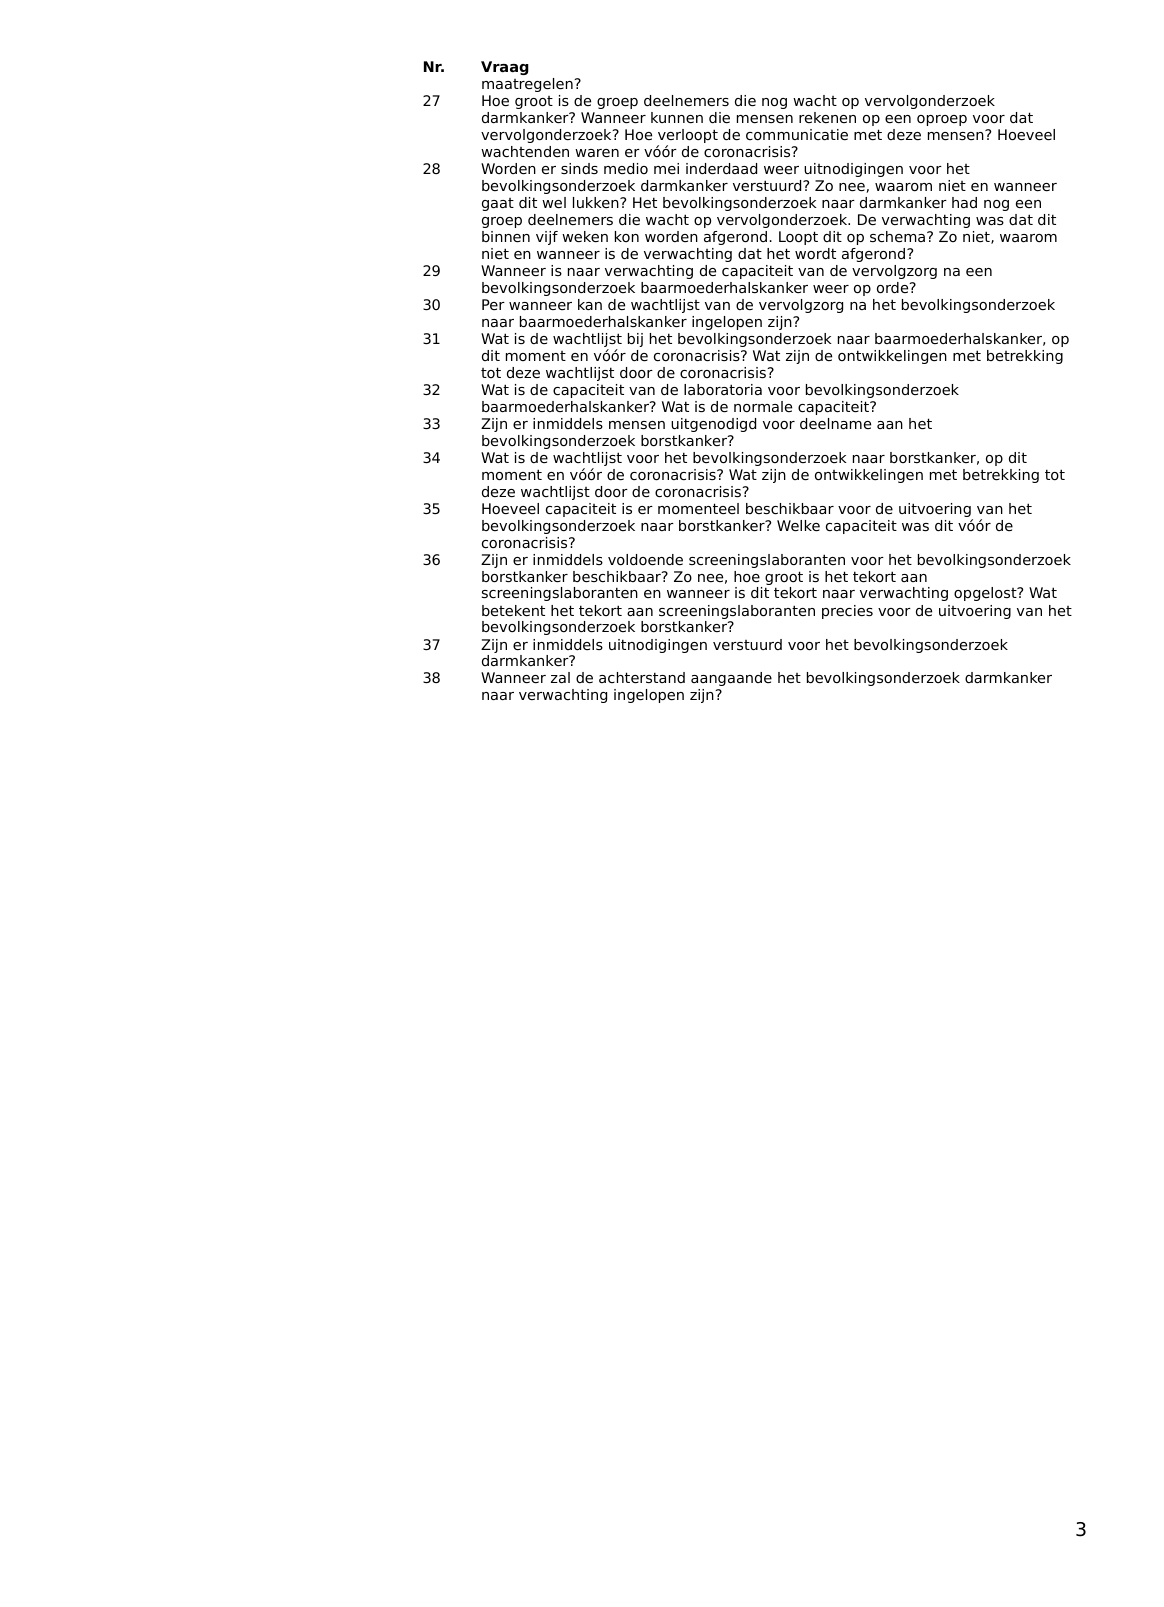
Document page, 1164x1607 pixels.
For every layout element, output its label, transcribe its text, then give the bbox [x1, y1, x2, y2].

table_cell 30 [422, 297, 475, 331]
table_cell 29 [422, 263, 475, 297]
table_cell Wat is de capaciteit van de laboratoria voor bevolkingsonderzoek baarmoederhalskanker? Wat is de normale capaciteit? [475, 382, 1087, 416]
table_cell Worden er sinds medio mei inderdaad weer uitnodigingen voor het bevolkingsonderzoek darmkanker verstuurd? Zo nee, waarom niet en wanneer gaat dit wel lukken? Het bevolkingsonderzoek naar darmkanker had nog een groep deelnemers die wacht op vervolgonderzoek. De verwachting was dat dit binnen vijf weken kon worden afgerond. Loopt dit op schema? Zo niet, waarom niet en wanneer is de verwachting dat het wordt afgerond? [475, 161, 1087, 263]
table_cell Per wanneer kan de wachtlijst van de vervolgzorg na het bevolkingsonderzoek naar baarmoederhalskanker ingelopen zijn? [475, 297, 1087, 331]
table_cell Wat is de wachtlijst voor het bevolkingsonderzoek naar borstkanker, op dit moment en vóór de coronacrisis? Wat zijn de ontwikkelingen met betrekking tot deze wachtlijst door de coronacrisis? [475, 450, 1087, 501]
table_cell 35 [422, 501, 475, 551]
table_cell 36 [422, 551, 475, 636]
table_cell Wanneer is naar verwachting de capaciteit van de vervolgzorg na een bevolkingsonderzoek baarmoederhalskanker weer op orde? [475, 263, 1087, 297]
table_cell Zijn er inmiddels mensen uitgenodigd voor deelname aan het bevolkingsonderzoek borstkanker? [475, 416, 1087, 449]
table_cell 28 [422, 161, 475, 263]
table_cell Zijn er inmiddels uitnodigingen verstuurd voor het bevolkingsonderzoek darmkanker? [475, 636, 1087, 670]
table_cell 31 [422, 331, 475, 382]
table_cell Hoeveel capaciteit is er momenteel beschikbaar voor de uitvoering van het bevolkingsonderzoek naar borstkanker? Welke capaciteit was dit vóór de coronacrisis? [475, 501, 1087, 551]
table_cell 33 [422, 416, 475, 449]
table_cell Zijn er inmiddels voldoende screeningslaboranten voor het bevolkingsonderzoek borstkanker beschikbaar? Zo nee, hoe groot is het tekort aan screeningslaboranten en wanneer is dit tekort naar verwachting opgelost? Wat betekent het tekort aan screeningslaboranten precies voor de uitvoering van het bevolkingsonderzoek borstkanker? [475, 551, 1087, 636]
table_cell Hoe groot is de groep deelnemers die nog wacht op vervolgonderzoek darmkanker? Wanneer kunnen die mensen rekenen op een oproep voor dat vervolgonderzoek? Hoe verloopt de communicatie met deze mensen? Hoeveel wachtenden waren er vóór de coronacrisis? [475, 93, 1087, 161]
table_header Vraag [475, 59, 1087, 76]
table_cell 37 [422, 636, 475, 670]
table_cell Wanneer zal de achterstand aangaande het bevolkingsonderzoek darmkanker naar verwachting ingelopen zijn? [475, 670, 1087, 704]
table_header Nr. [422, 59, 475, 76]
table_cell 32 [422, 382, 475, 416]
table_cell 27 [422, 93, 475, 161]
table_cell 38 [422, 670, 475, 704]
table_cell [422, 76, 475, 93]
table_cell Wat is de wachtlijst bij het bevolkingsonderzoek naar baarmoederhalskanker, op dit moment en vóór de coronacrisis? Wat zijn de ontwikkelingen met betrekking tot deze wachtlijst door de coronacrisis? [475, 331, 1087, 382]
table_cell 34 [422, 450, 475, 501]
table_cell maatregelen? [475, 76, 1087, 93]
